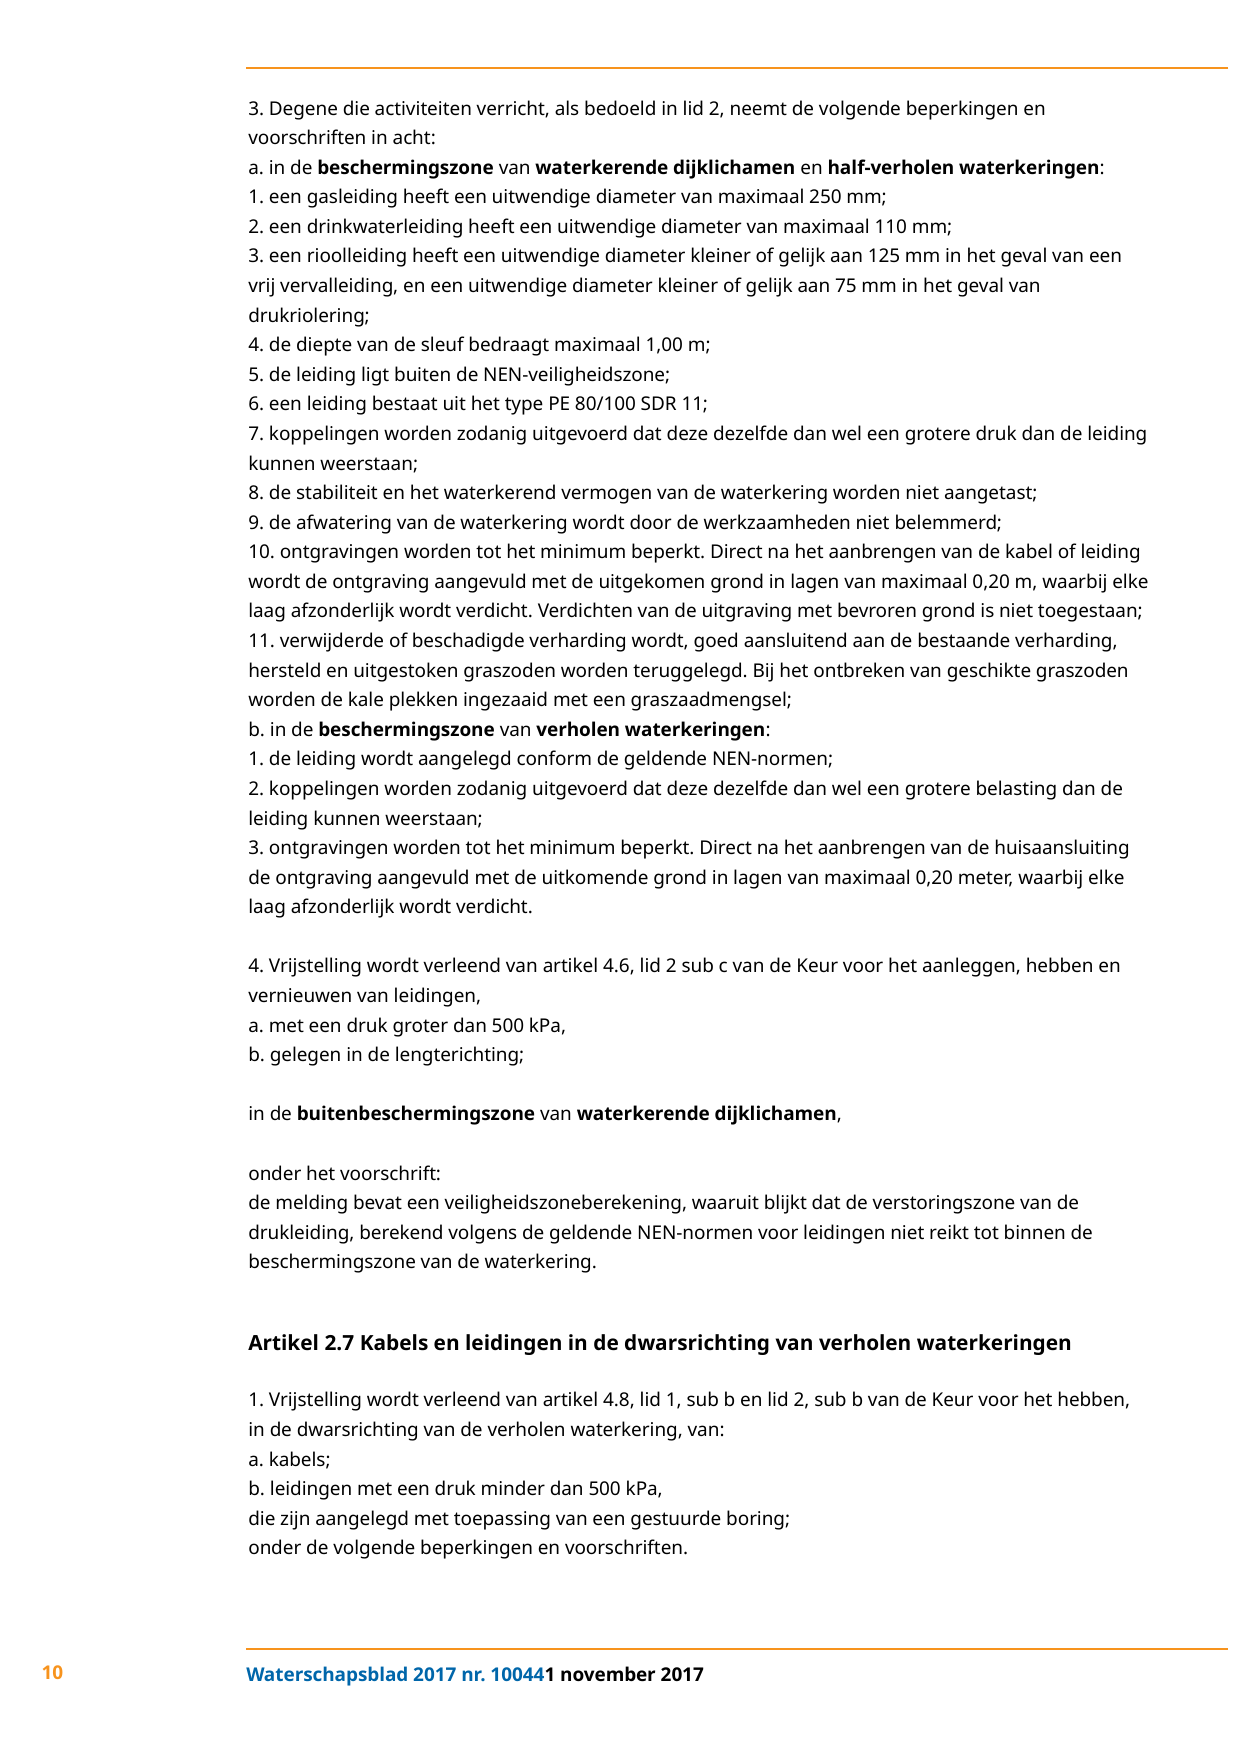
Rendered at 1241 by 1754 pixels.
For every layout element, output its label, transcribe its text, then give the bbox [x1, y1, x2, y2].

text Artikel 2.7 Kabels en leidingen in de dwarsrichting van verholen waterkeringen [248, 1328, 1152, 1357]
text 1. de leiding wordt aangelegd conform de geldende NEN-normen; [248, 746, 1152, 771]
text 7. koppelingen worden zodanig uitgevoerd dat deze dezelfde dan wel een grotere druk dan de leiding kunnen weerstaan; [248, 420, 1152, 476]
text onder het voorschrift: [248, 1160, 1152, 1186]
text 2. een drinkwaterleiding heeft een uitwendige diameter van maximaal 110 mm; [248, 213, 1152, 239]
text de melding bevat een veiligheidszoneberekening, waaruit blijkt dat de verstoringszone van de drukleiding, berekend volgens de geldende NEN-normen voor leidingen niet reikt tot binnen de beschermingszone van de waterkering. [248, 1189, 1152, 1274]
text 3. ontgravingen worden tot het minimum beperkt. Direct na het aanbrengen van de huisaansluiting de ontgraving aangevuld met de uitkomende grond in lagen van maximaal 0,20 meter, waarbij elke laag afzonderlijk wordt verdicht. [248, 834, 1152, 919]
text 9. de afwatering van de waterkering wordt door de werkzaamheden niet belemmerd; [248, 509, 1152, 535]
text 3. een rioolleiding heeft een uitwendige diameter kleiner of gelijk aan 125 mm in het geval van een vrij vervalleiding, en een uitwendige diameter kleiner of gelijk aan 75 mm in het geval van drukriolering; [248, 243, 1152, 328]
text 11. verwijderde of beschadigde verharding wordt, goed aansluitend aan de bestaande verharding, hersteld en uitgestoken graszoden worden teruggelegd. Bij het ontbreken van geschikte graszoden worden de kale plekken ingezaaid met een graszaadmengsel; [248, 627, 1152, 712]
text a. met een druk groter dan 500 kPa, [248, 1012, 1152, 1038]
text 5. de leiding ligt buiten de NEN-veiligheidszone; [248, 361, 1152, 387]
text 4. de diepte van de sleuf bedraagt maximaal 1,00 m; [248, 331, 1152, 357]
text 2. koppelingen worden zodanig uitgevoerd dat deze dezelfde dan wel een grotere belasting dan de leiding kunnen weerstaan; [248, 775, 1152, 831]
picture [41, 47, 231, 172]
text in de buitenbeschermingszone van waterkerende dijklichamen, [248, 1101, 1152, 1126]
text 8. de stabiliteit en het waterkerend vermogen van de waterkering worden niet aangetast; [248, 479, 1152, 505]
text b. leidingen met een druk minder dan 500 kPa, [248, 1475, 1152, 1501]
text 1. Vrijstelling wordt verleend van artikel 4.8, lid 1, sub b en lid 2, sub b van de Keur voor het hebben, in de dwarsrichting van de verholen waterkering, van: [248, 1387, 1152, 1442]
text 6. een leiding bestaat uit het type PE 80/100 SDR 11; [248, 391, 1152, 416]
text onder de volgende beperkingen en voorschriften. [248, 1534, 1152, 1560]
text die zijn aangelegd met toepassing van een gestuurde boring; [248, 1505, 1152, 1531]
text 1. een gasleiding heeft een uitwendige diameter van maximaal 250 mm; [248, 183, 1152, 209]
text 10. ontgravingen worden tot het minimum beperkt. Direct na het aanbrengen van de kabel of leiding wordt de ontgraving aangevuld met de uitgekomen grond in lagen van maximaal 0,20 m, waarbij elke laag afzonderlijk wordt verdicht. Verdichten van de uitgraving met bevroren grond is niet toegestaan; [248, 538, 1152, 623]
text b. gelegen in de lengterichting; [248, 1041, 1152, 1067]
text a. kabels; [248, 1446, 1152, 1471]
text a. in de beschermingszone van waterkerende dijklichamen en half-verholen waterkeringen: [248, 154, 1152, 180]
text 3. Degene die activiteiten verricht, als bedoeld in lid 2, neemt de volgende beperkingen en voorschriften in acht: [248, 95, 1152, 150]
text b. in de beschermingszone van verholen waterkeringen: [248, 716, 1152, 742]
text 4. Vrijstelling wordt verleend van artikel 4.6, lid 2 sub c van de Keur voor het aanleggen, hebben en vernieuwen van leidingen, [248, 953, 1152, 1008]
